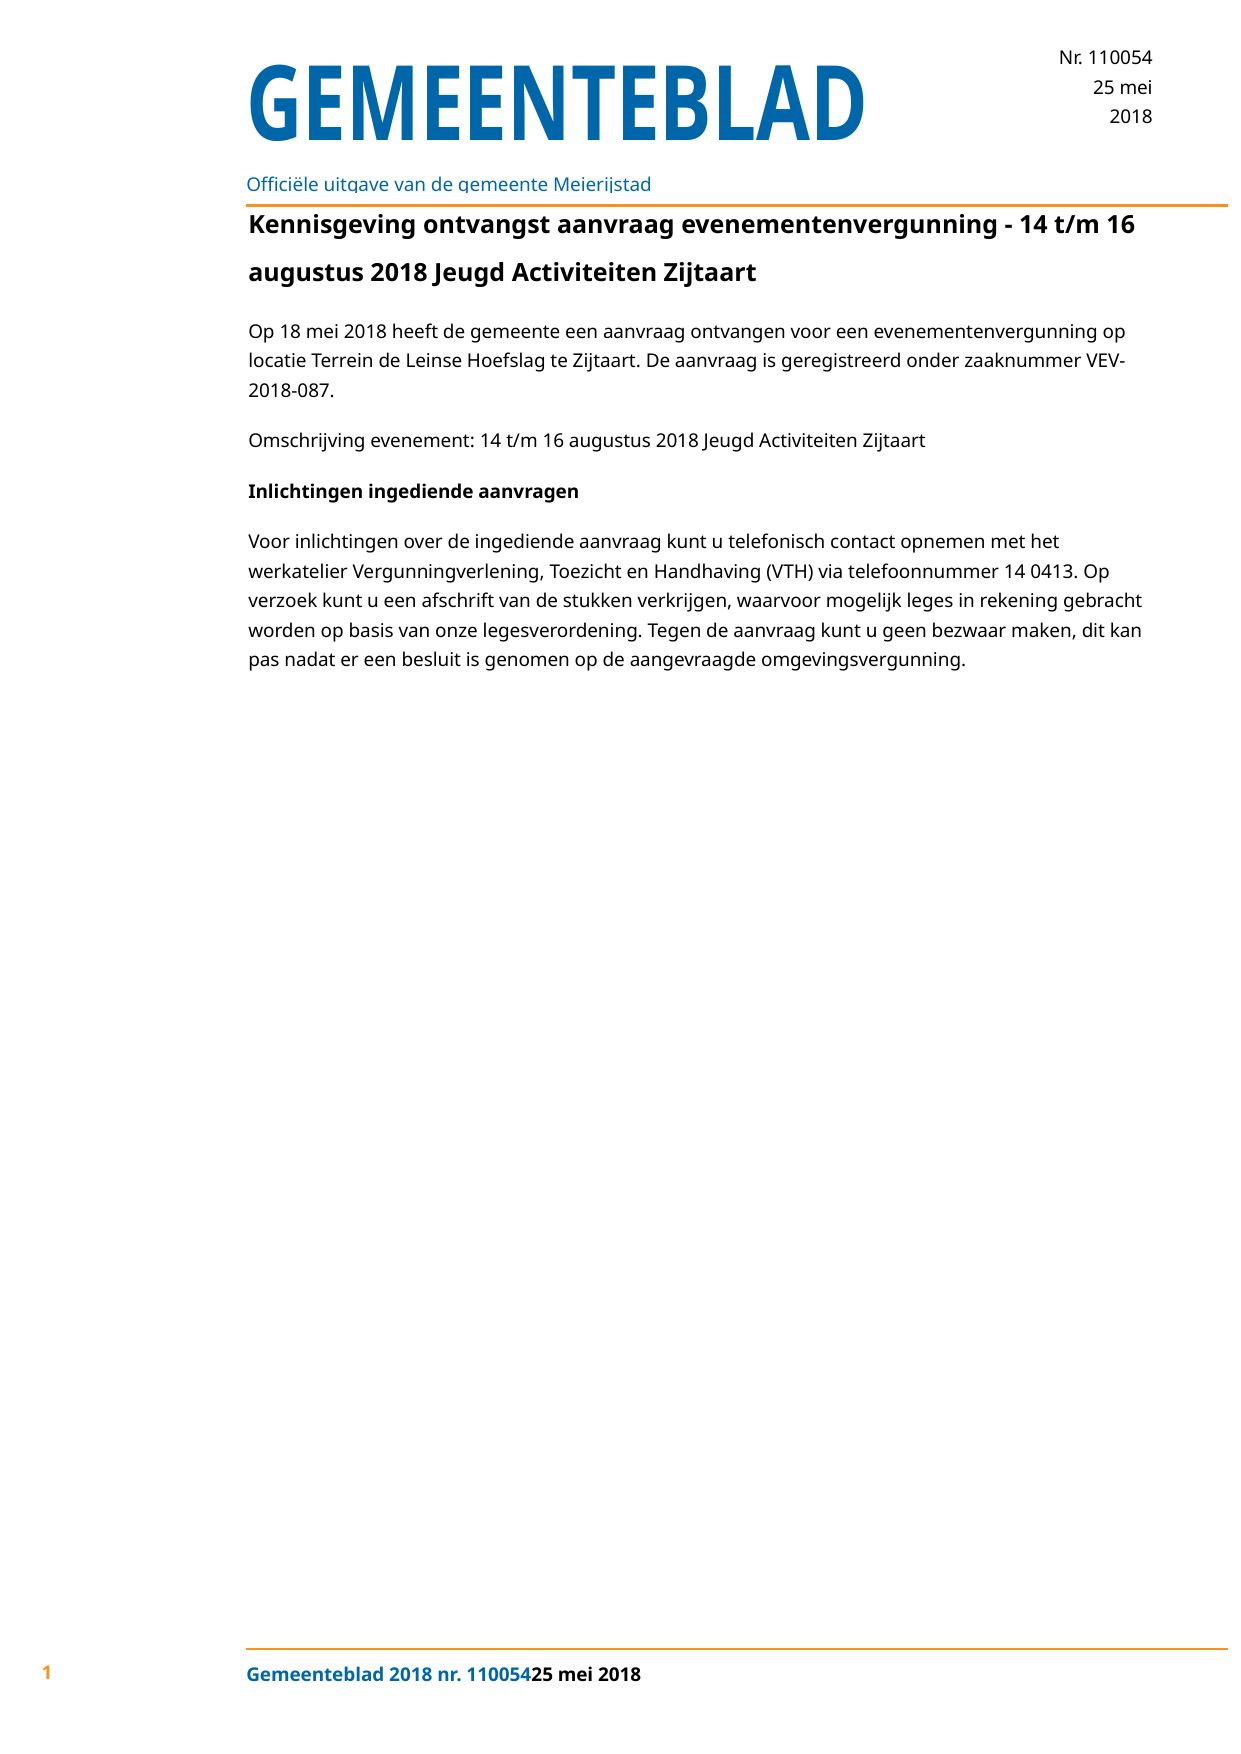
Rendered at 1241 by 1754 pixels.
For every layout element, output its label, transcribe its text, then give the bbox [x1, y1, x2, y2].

text Omschrijving evenement: 14 t/m 16 augustus 2018 Jeugd Activiteiten Zijtaart [248, 427, 1152, 453]
text Kennisgeving ontvangst aanvraag evenementenvergunning - 14 t/m 16 augustus 2018 Jeugd Activiteiten Zijtaart [248, 207, 1152, 288]
picture [41, 47, 231, 172]
text Op 18 mei 2018 heeft de gemeente een aanvraag ontvangen voor een evenementenvergunning op locatie Terrein de Leinse Hoefslag te Zijtaart. De aanvraag is geregistreerd onder zaaknummer VEV-2018-087. [248, 318, 1152, 403]
text Voor inlichtingen over de ingediende aanvraag kunt u telefonisch contact opnemen met het werkatelier Vergunningverlening, Toezicht en Handhaving (VTH) via telefoonnummer 14 0413. Op verzoek kunt u een afschrift van de stukken verkrijgen, waarvoor mogelijk leges in rekening gebracht worden op basis van onze legesverordening. Tegen de aanvraag kunt u geen bezwaar maken, dit kan pas nadat er een besluit is genomen op de aangevraagde omgevingsvergunning. [248, 528, 1152, 672]
text Inlichtingen ingediende aanvragen [248, 478, 1152, 504]
